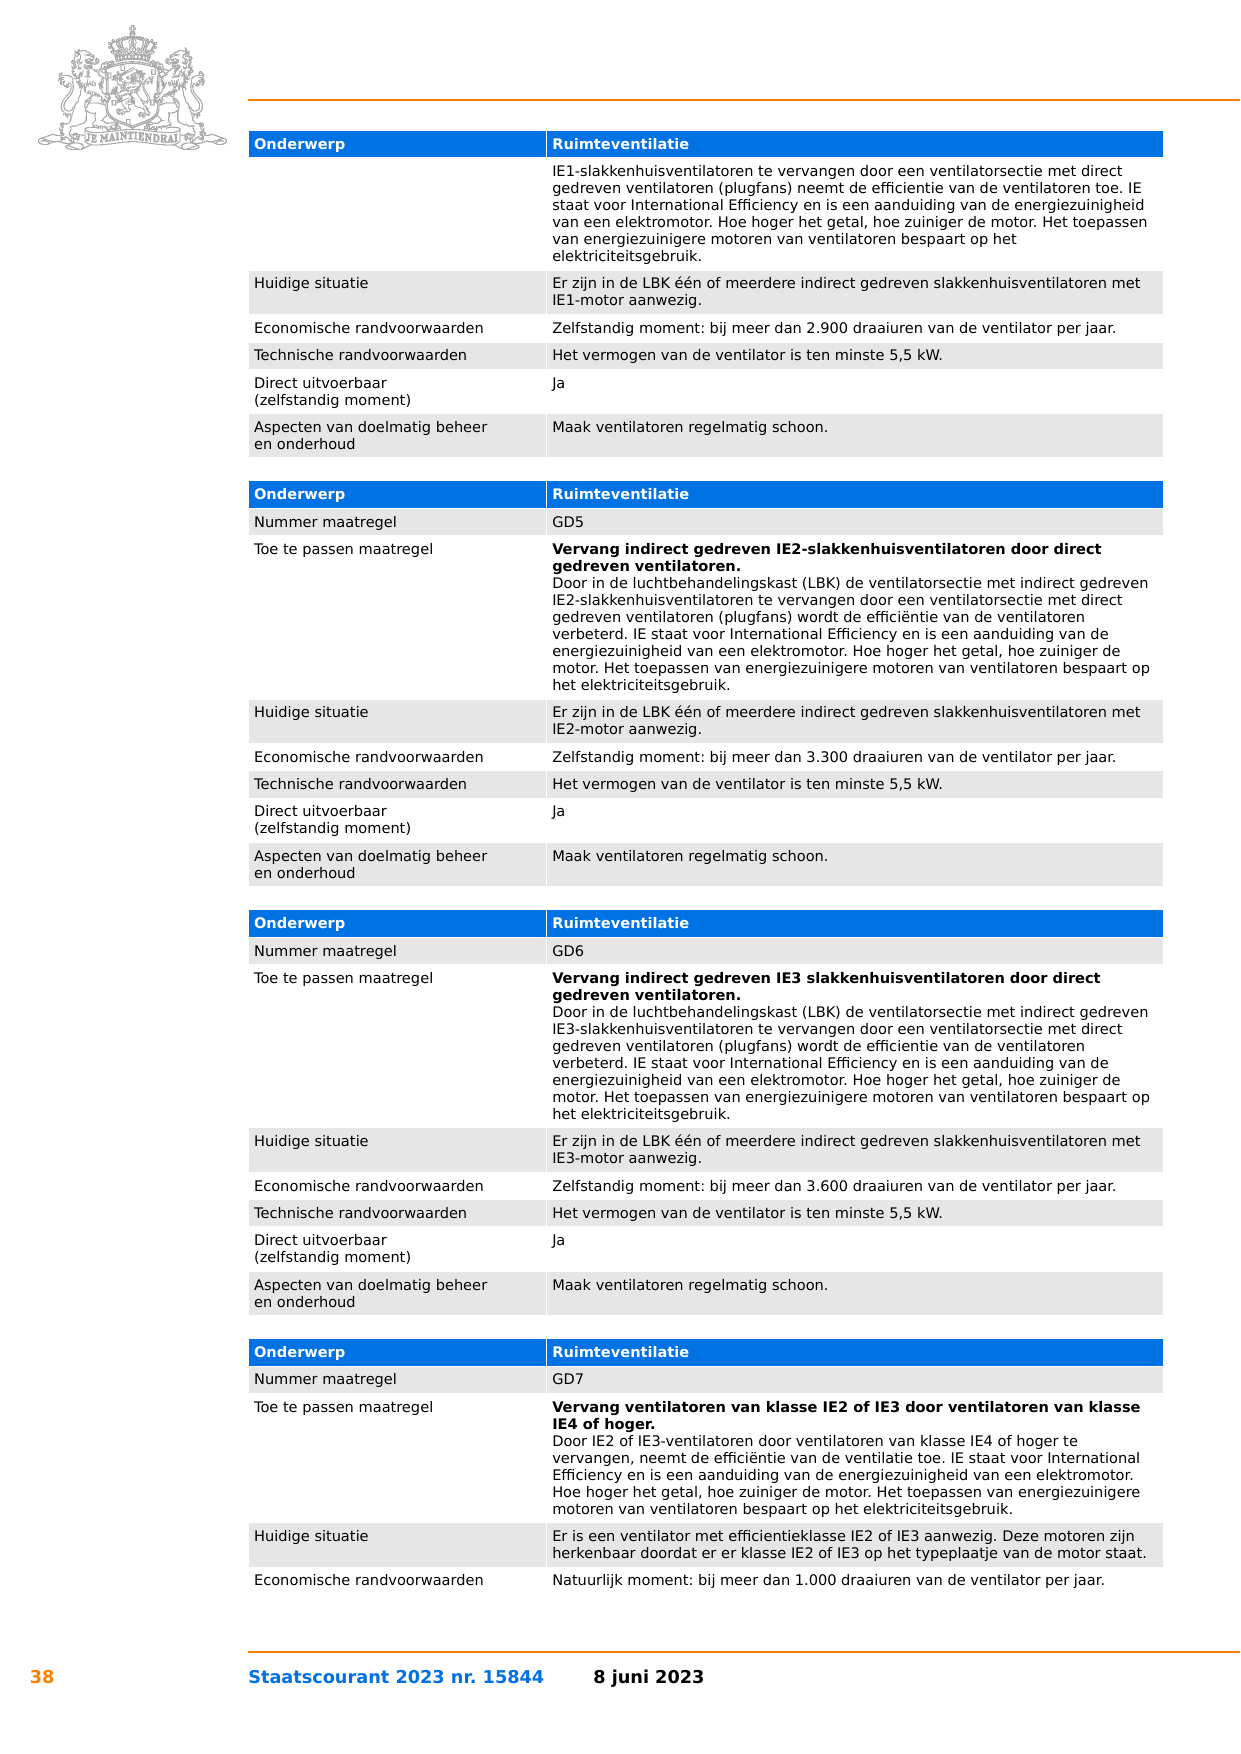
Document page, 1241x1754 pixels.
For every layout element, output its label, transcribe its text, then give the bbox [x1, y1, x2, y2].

table_cell Maak ventilatoren regelmatig schoon. [547, 843, 1163, 886]
table_cell Er zijn in de LBK één of meerdere indirect gedreven slakkenhuisventilatoren met IE1-motor aanwezig. [547, 271, 1163, 314]
table_cell Aspecten van doelmatig beheer en onderhoud [249, 843, 546, 886]
table_cell Nummer maatregel [249, 938, 546, 964]
table_header Ruimteventilatie [547, 910, 1163, 937]
table_cell Ja [547, 1228, 1163, 1271]
table_cell Economische randvoorwaarden [249, 1173, 546, 1199]
table_cell Het vermogen van de ventilator is ten minste 5,5 kW. [547, 771, 1163, 798]
picture [38, 25, 227, 150]
table_cell Er zijn in de LBK één of meerdere indirect gedreven slakkenhuisventilatoren met IE3-motor aanwezig. [547, 1128, 1163, 1172]
table_cell Zelfstandig moment: bij meer dan 2.900 draaiuren van de ventilator per jaar. [547, 315, 1163, 341]
table_cell Aspecten van doelmatig beheer en onderhoud [249, 1272, 546, 1315]
table_cell Direct uitvoerbaar (zelfstandig moment) [249, 1228, 546, 1271]
table_cell Natuurlijk moment: bij meer dan 1.000 draaiuren van de ventilator per jaar. [547, 1568, 1163, 1594]
table_cell Direct uitvoerbaar (zelfstandig moment) [249, 370, 546, 413]
table_cell Economische randvoorwaarden [249, 315, 546, 341]
table_cell Direct uitvoerbaar (zelfstandig moment) [249, 799, 546, 842]
table_cell Technische randvoorwaarden [249, 771, 546, 798]
table_cell Technische randvoorwaarden [249, 1200, 546, 1226]
table_header Ruimteventilatie [547, 1339, 1163, 1366]
table_cell [249, 158, 546, 269]
table_cell Huidige situatie [249, 1523, 546, 1567]
table_header Onderwerp [249, 131, 546, 157]
table_cell Het vermogen van de ventilator is ten minste 5,5 kW. [547, 343, 1163, 369]
table_cell Technische randvoorwaarden [249, 343, 546, 369]
table_cell Nummer maatregel [249, 509, 546, 535]
table_cell Economische randvoorwaarden [249, 1568, 546, 1594]
table_cell Aspecten van doelmatig beheer en onderhoud [249, 414, 546, 457]
table_cell GD5 [547, 509, 1163, 535]
table_header Ruimteventilatie [547, 481, 1163, 508]
table_cell Zelfstandig moment: bij meer dan 3.600 draaiuren van de ventilator per jaar. [547, 1173, 1163, 1199]
table_cell Vervang indirect gedreven IE2-slakkenhuisventilatoren door direct gedreven ventilatoren. Door in de luchtbehandelingskast (LBK) de ventilatorsectie met indirect gedreven IE2-slakkenhuisventilatoren te vervangen door een ventilatorsectie met direct gedreven ventilatoren (plugfans) wordt de efficiëntie van de ventilatoren verbeterd. IE staat voor International Efficiency en is een aanduiding van de energiezuinigheid van een elektromotor. Hoe hoger het getal, hoe zuiniger de motor. Het toepassen van energiezuinigere motoren van ventilatoren bespaart op het elektriciteitsgebruik. [547, 536, 1163, 698]
table_cell Zelfstandig moment: bij meer dan 3.300 draaiuren van de ventilator per jaar. [547, 744, 1163, 770]
table_cell Huidige situatie [249, 1128, 546, 1172]
table_header Onderwerp [249, 1339, 546, 1366]
table_cell Vervang ventilatoren van klasse IE2 of IE3 door ventilatoren van klasse IE4 of hoger. Door IE2 of IE3-ventilatoren door ventilatoren van klasse IE4 of hoger te vervangen, neemt de efficiëntie van de ventilatie toe. IE staat voor International Efficiency en is een aanduiding van de energiezuinigheid van een elektromotor. Hoe hoger het getal, hoe zuiniger de motor. Het toepassen van energiezuinigere motoren van ventilatoren bespaart op het elektriciteitsgebruik. [547, 1394, 1163, 1522]
table_cell Vervang indirect gedreven IE3 slakkenhuisventilatoren door direct gedreven ventilatoren. Door in de luchtbehandelingskast (LBK) de ventilatorsectie met indirect gedreven IE3-slakkenhuisventilatoren te vervangen door een ventilatorsectie met direct gedreven ventilatoren (plugfans) wordt de efficientie van de ventilatoren verbeterd. IE staat voor International Efficiency en is een aanduiding van de energiezuinigheid van een elektromotor. Hoe hoger het getal, hoe zuiniger de motor. Het toepassen van energiezuinigere motoren van ventilatoren bespaart op het elektriciteitsgebruik. [547, 965, 1163, 1127]
table_header Onderwerp [249, 910, 546, 937]
table_cell Het vermogen van de ventilator is ten minste 5,5 kW. [547, 1200, 1163, 1226]
table_cell Maak ventilatoren regelmatig schoon. [547, 1272, 1163, 1315]
table_cell GD6 [547, 938, 1163, 964]
table_header Ruimteventilatie [547, 131, 1163, 157]
table_cell Er zijn in de LBK één of meerdere indirect gedreven slakkenhuisventilatoren met IE2-motor aanwezig. [547, 700, 1163, 743]
table_cell Toe te passen maatregel [249, 965, 546, 1127]
table_cell IE1-slakkenhuisventilatoren te vervangen door een ventilatorsectie met direct gedreven ventilatoren (plugfans) neemt de efficientie van de ventilatoren toe. IE staat voor International Efficiency en is een aanduiding van de energiezuinigheid van een elektromotor. Hoe hoger het getal, hoe zuiniger de motor. Het toepassen van energiezuinigere motoren van ventilatoren bespaart op het elektriciteitsgebruik. [547, 158, 1163, 269]
table_cell Huidige situatie [249, 271, 546, 314]
table_cell Nummer maatregel [249, 1367, 546, 1393]
table_cell Ja [547, 799, 1163, 842]
table_cell Economische randvoorwaarden [249, 744, 546, 770]
table_cell GD7 [547, 1367, 1163, 1393]
table_cell Er is een ventilator met efficientieklasse IE2 of IE3 aanwezig. Deze motoren zijn herkenbaar doordat er er klasse IE2 of IE3 op het typeplaatje van de motor staat. [547, 1523, 1163, 1567]
table_cell Toe te passen maatregel [249, 1394, 546, 1522]
table_cell Toe te passen maatregel [249, 536, 546, 698]
table_header Onderwerp [249, 481, 546, 508]
table_cell Ja [547, 370, 1163, 413]
table_cell Maak ventilatoren regelmatig schoon. [547, 414, 1163, 457]
table_cell Huidige situatie [249, 700, 546, 743]
